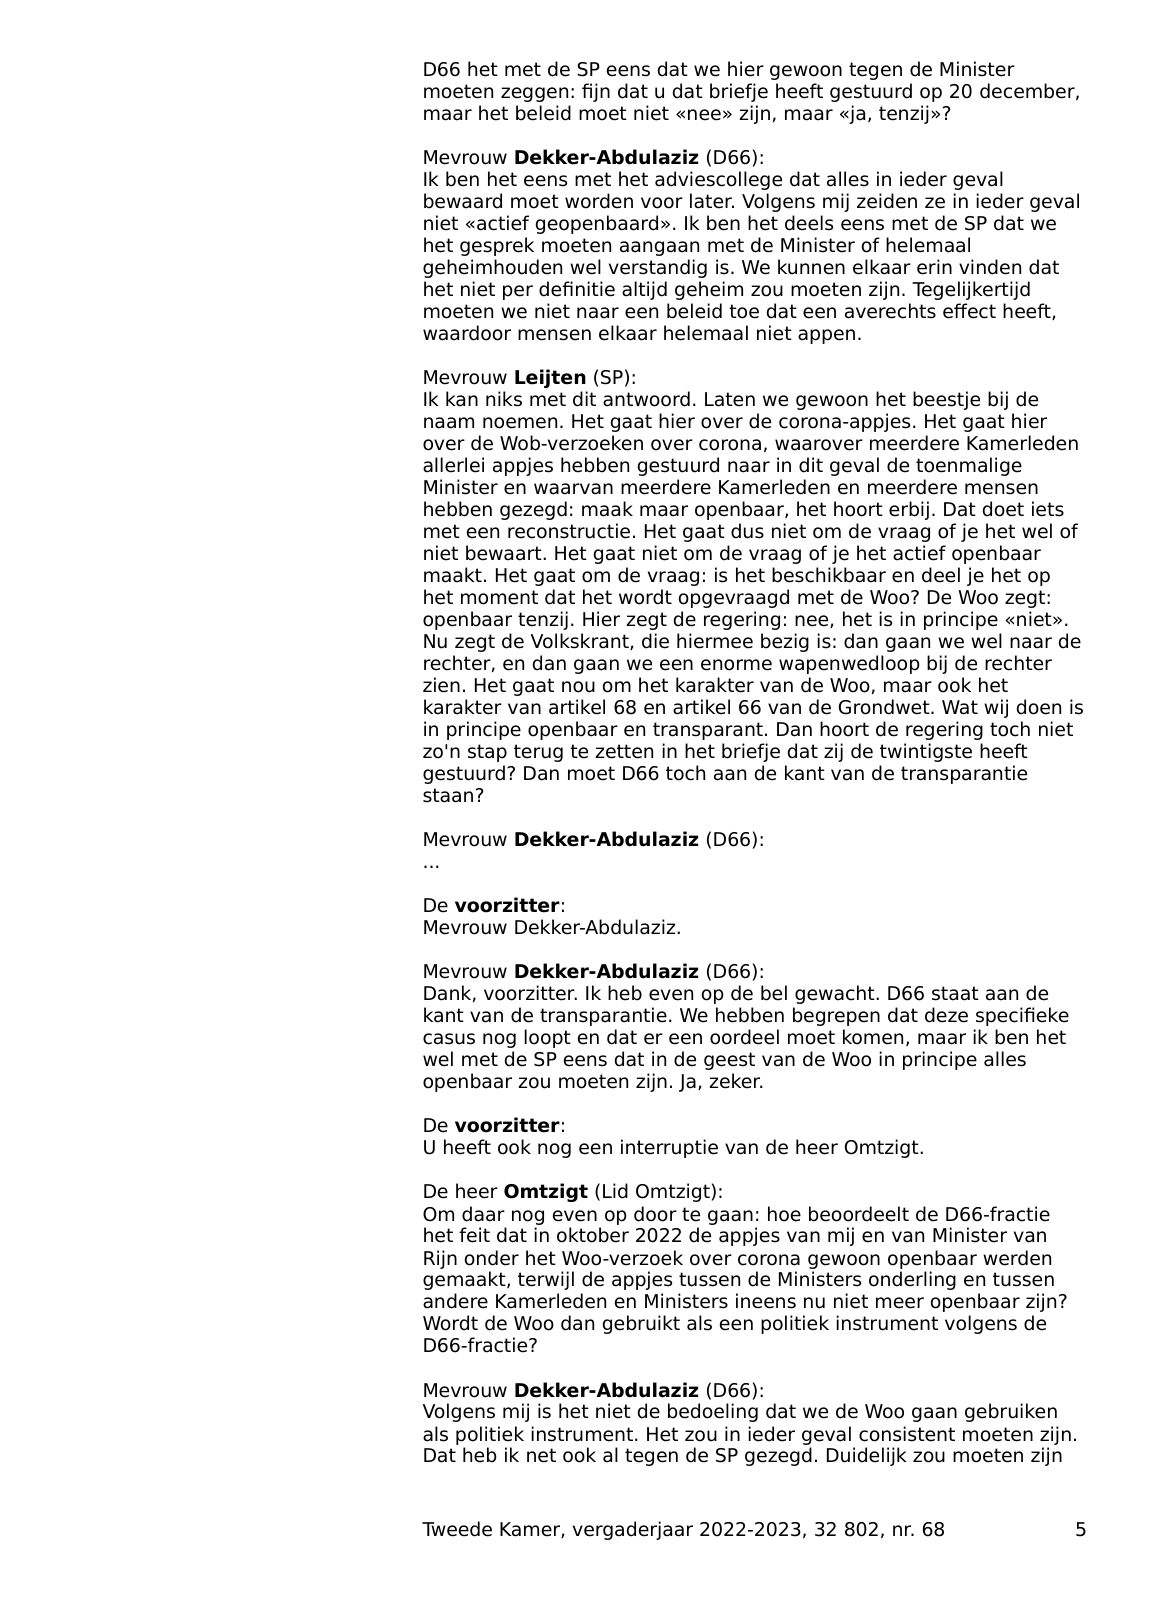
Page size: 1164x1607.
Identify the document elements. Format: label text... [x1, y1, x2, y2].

text Mevrouw Dekker-Abdulaziz (D66): [422, 961, 1087, 983]
text Mevrouw Dekker-Abdulaziz (D66): [422, 147, 1087, 169]
text De heer Omtzigt (Lid Omtzigt): [422, 1181, 1087, 1203]
text De voorzitter: [422, 1115, 1087, 1137]
text Volgens mij is het niet de bedoeling dat we de Woo gaan gebruiken als politiek instrument. Het zou in ieder geval consistent moeten zijn. Dat heb ik net ook al tegen de SP gezegd. Duidelijk zou moeten zijn [422, 1401, 1087, 1467]
text D66 het met de SP eens dat we hier gewoon tegen de Minister moeten zeggen: fijn dat u dat briefje heeft gestuurd op 20 december, maar het beleid moet niet «nee» zijn, maar «ja, tenzij»? [422, 59, 1087, 125]
text De voorzitter: [422, 895, 1087, 917]
text U heeft ook nog een interruptie van de heer Omtzigt. [422, 1137, 1087, 1159]
text Mevrouw Dekker-Abdulaziz (D66): [422, 1379, 1087, 1401]
text Dank, voorzitter. Ik heb even op de bel gewacht. D66 staat aan de kant van de transparantie. We hebben begrepen dat deze specifieke casus nog loopt en dat er een oordeel moet komen, maar ik ben het wel met de SP eens dat in de geest van de Woo in principe alles openbaar zou moeten zijn. Ja, zeker. [422, 983, 1087, 1093]
text Mevrouw Dekker-Abdulaziz (D66): [422, 829, 1087, 851]
text Mevrouw Leijten (SP): [422, 367, 1087, 389]
text Ik ben het eens met het adviescollege dat alles in ieder geval bewaard moet worden voor later. Volgens mij zeiden ze in ieder geval niet «actief geopenbaard». Ik ben het deels eens met de SP dat we het gesprek moeten aangaan met de Minister of helemaal geheimhouden wel verstandig is. We kunnen elkaar erin vinden dat het niet per definitie altijd geheim zou moeten zijn. Tegelijkertijd moeten we niet naar een beleid toe dat een averechts effect heeft, waardoor mensen elkaar helemaal niet appen. [422, 169, 1087, 345]
text ... [422, 851, 1087, 873]
text Mevrouw Dekker-Abdulaziz. [422, 917, 1087, 939]
text Om daar nog even op door te gaan: hoe beoordeelt de D66-fractie het feit dat in oktober 2022 de appjes van mij en van Minister van Rijn onder het Woo-verzoek over corona gewoon openbaar werden gemaakt, terwijl de appjes tussen de Ministers onderling en tussen andere Kamerleden en Ministers ineens nu niet meer openbaar zijn? Wordt de Woo dan gebruikt als een politiek instrument volgens de D66-fractie? [422, 1203, 1087, 1357]
text Ik kan niks met dit antwoord. Laten we gewoon het beestje bij de naam noemen. Het gaat hier over de corona-appjes. Het gaat hier over de Wob-verzoeken over corona, waarover meerdere Kamerleden allerlei appjes hebben gestuurd naar in dit geval de toenmalige Minister en waarvan meerdere Kamerleden en meerdere mensen hebben gezegd: maak maar openbaar, het hoort erbij. Dat doet iets met een reconstructie. Het gaat dus niet om de vraag of je het wel of niet bewaart. Het gaat niet om de vraag of je het actief openbaar maakt. Het gaat om de vraag: is het beschikbaar en deel je het op het moment dat het wordt opgevraagd met de Woo? De Woo zegt: openbaar tenzij. Hier zegt de regering: nee, het is in principe «niet». Nu zegt de Volkskrant, die hiermee bezig is: dan gaan we wel naar de rechter, en dan gaan we een enorme wapenwedloop bij de rechter zien. Het gaat nou om het karakter van de Woo, maar ook het karakter van artikel 68 en artikel 66 van de Grondwet. Wat wij doen is in principe openbaar en transparant. Dan hoort de regering toch niet zo'n stap terug te zetten in het briefje dat zij de twintigste heeft gestuurd? Dan moet D66 toch aan de kant van de transparantie staan? [422, 389, 1087, 807]
